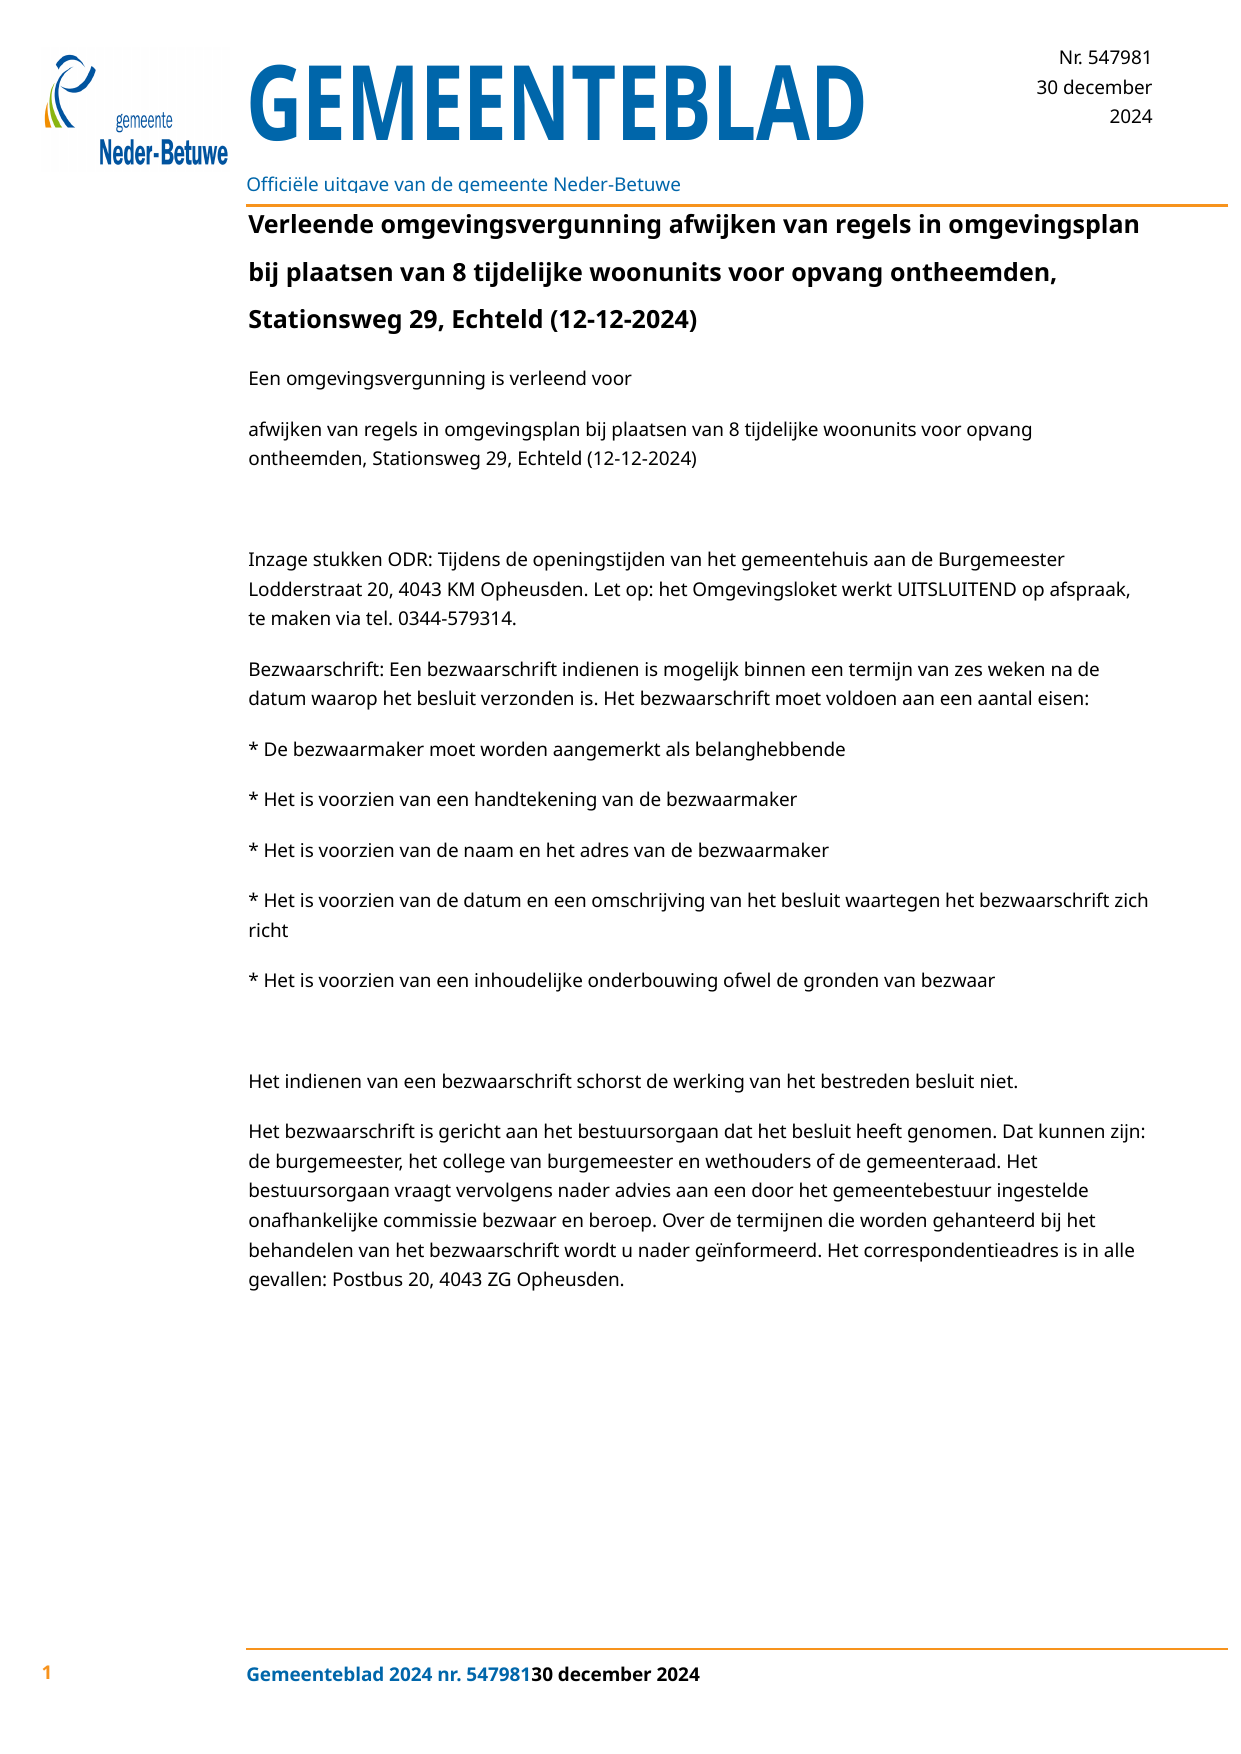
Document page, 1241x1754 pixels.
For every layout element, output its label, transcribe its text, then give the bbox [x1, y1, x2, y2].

text Inzage stukken ODR: Tijdens de openingstijden van het gemeentehuis aan de Burgemeester Lodderstraat 20, 4043 KM Opheusden. Let op: het Omgevingsloket werkt UITSLUITEND op afspraak, te maken via tel. 0344-579314. [248, 546, 1152, 631]
text Verleende omgevingsvergunning afwijken van regels in omgevingsplan bij plaatsen van 8 tijdelijke woonunits voor opvang ontheemden, Stationsweg 29, Echteld (12-12-2024) [248, 207, 1152, 336]
text * Het is voorzien van de naam en het adres van de bezwaarmaker [248, 837, 1152, 862]
text afwijken van regels in omgevingsplan bij plaatsen van 8 tijdelijke woonunits voor opvang ontheemden, Stationsweg 29, Echteld (12-12-2024) [248, 416, 1152, 471]
text Een omgevingsvergunning is verleend voor [248, 366, 1152, 391]
text Bezwaarschrift: Een bezwaarschrift indienen is mogelijk binnen een termijn van zes weken na de datum waarop het besluit verzonden is. Het bezwaarschrift moet voldoen aan een aantal eisen: [248, 656, 1152, 711]
text * Het is voorzien van een handtekening van de bezwaarmaker [248, 786, 1152, 812]
text Het bezwaarschrift is gericht aan het bestuursorgaan dat het besluit heeft genomen. Dat kunnen zijn: de burgemeester, het college van burgemeester en wethouders of de gemeenteraad. Het bestuursorgaan vraagt vervolgens nader advies aan een door het gemeentebestuur ingestelde onafhankelijke commissie bezwaar en beroep. Over de termijnen die worden gehanteerd bij het behandelen van het bezwaarschrift wordt u nader geïnformeerd. Het correspondentieadres is in alle gevallen: Postbus 20, 4043 ZG Opheusden. [248, 1118, 1152, 1292]
picture [41, 47, 231, 172]
text * Het is voorzien van de datum en een omschrijving van het besluit waartegen het bezwaarschrift zich richt [248, 887, 1152, 942]
text * De bezwaarmaker moet worden aangemerkt als belanghebbende [248, 736, 1152, 762]
text Het indienen van een bezwaarschrift schorst de werking van het bestreden besluit niet. [248, 1068, 1152, 1094]
text * Het is voorzien van een inhoudelijke onderbouwing ofwel de gronden van bezwaar [248, 967, 1152, 993]
